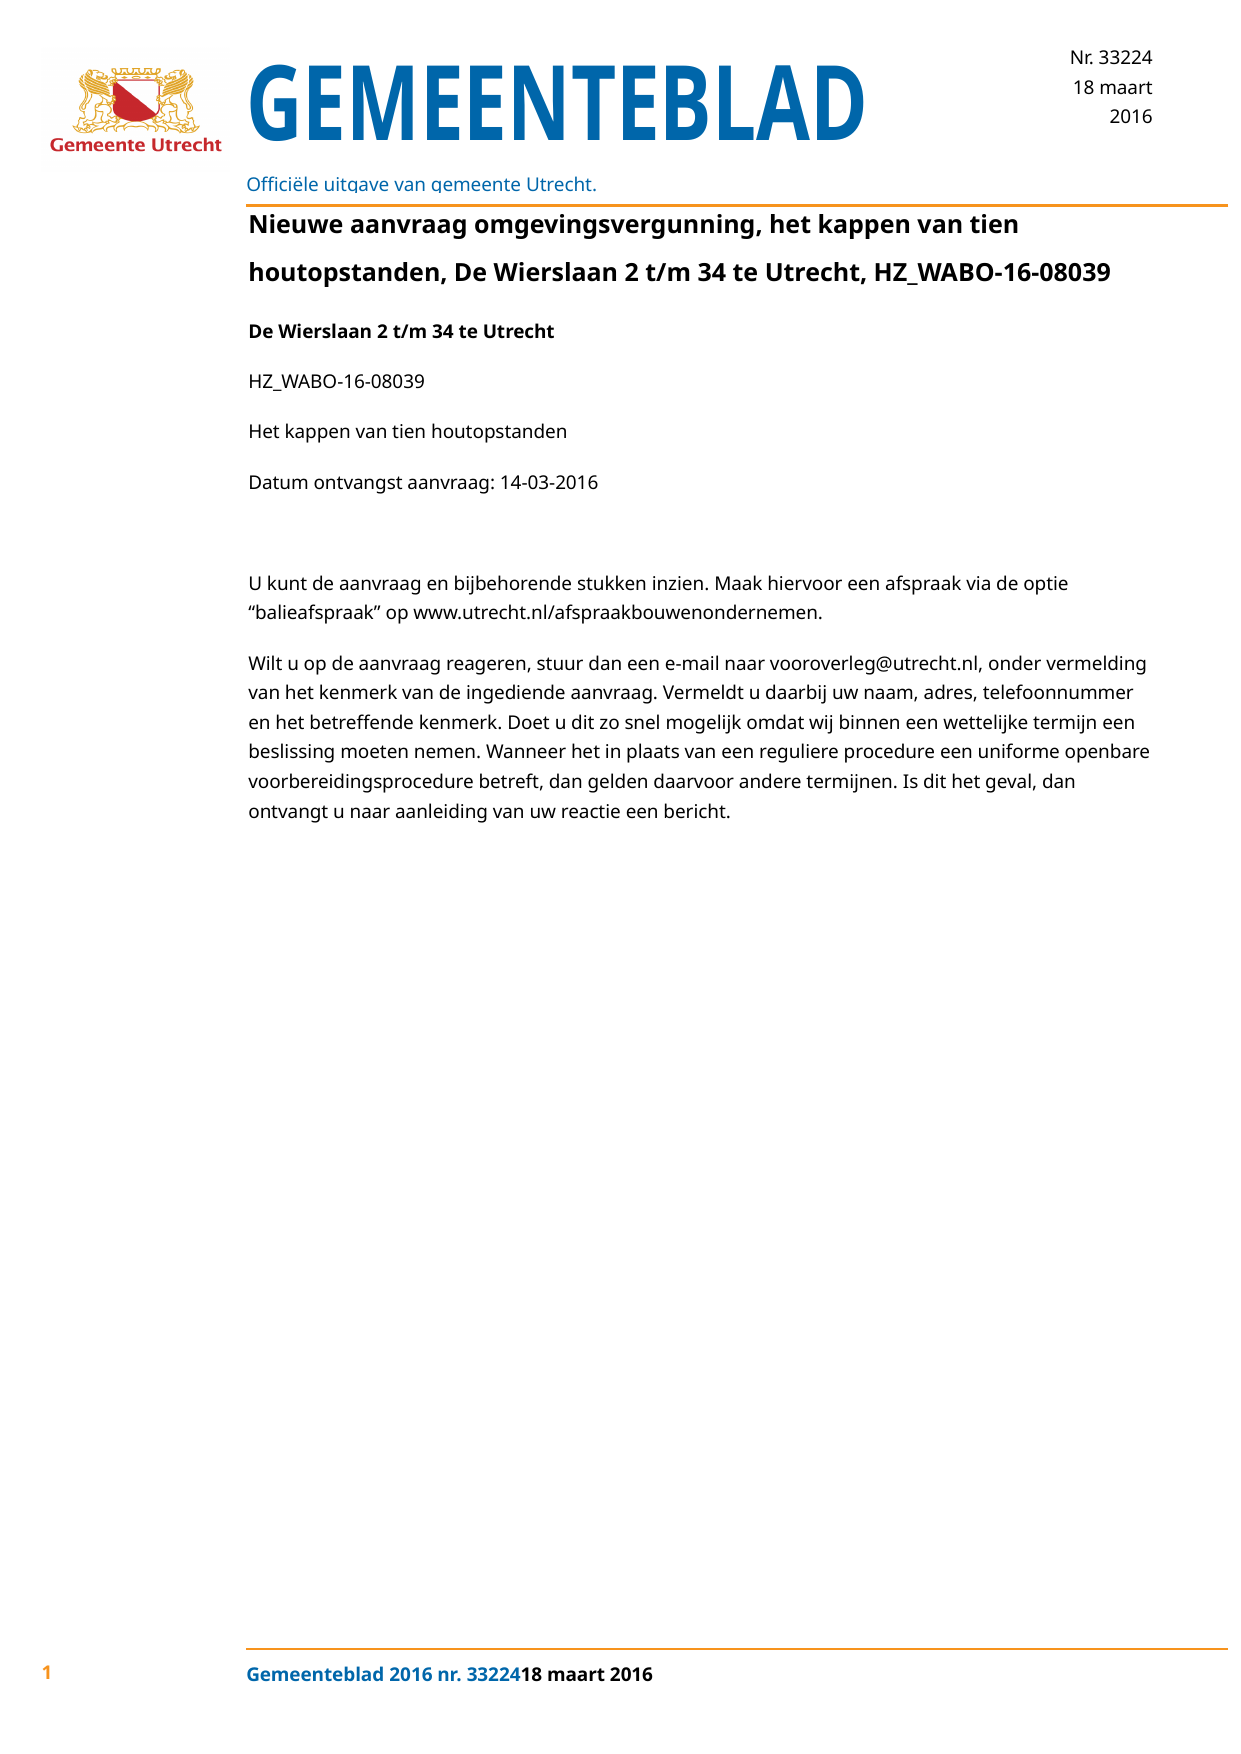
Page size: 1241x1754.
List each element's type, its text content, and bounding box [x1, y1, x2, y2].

text Nieuwe aanvraag omgevingsvergunning, het kappen van tien houtopstanden, De Wierslaan 2 t/m 34 te Utrecht, HZ_WABO-16-08039 [248, 207, 1152, 288]
text U kunt de aanvraag en bijbehorende stukken inzien. Maak hiervoor een afspraak via de optie “balieafspraak” op www.utrecht.nl/afspraakbouwenondernemen. [248, 570, 1152, 625]
text Datum ontvangst aanvraag: 14-03-2016 [248, 469, 1152, 495]
text Wilt u op de aanvraag reageren, stuur dan een e-mail naar vooroverleg@utrecht.nl, onder vermelding van het kenmerk van de ingediende aanvraag. Vermeldt u daarbij uw naam, adres, telefoonnummer en het betreffende kenmerk. Doet u dit zo snel mogelijk omdat wij binnen een wettelijke termijn een beslissing moeten nemen. Wanneer het in plaats van een reguliere procedure een uniforme openbare voorbereidingsprocedure betreft, dan gelden daarvoor andere termijnen. Is dit het geval, dan ontvangt u naar aanleiding van uw reactie een bericht. [248, 650, 1152, 824]
text HZ_WABO-16-08039 [248, 368, 1152, 394]
picture [41, 47, 231, 172]
text De Wierslaan 2 t/m 34 te Utrecht [248, 318, 1152, 344]
text Het kappen van tien houtopstanden [248, 419, 1152, 444]
